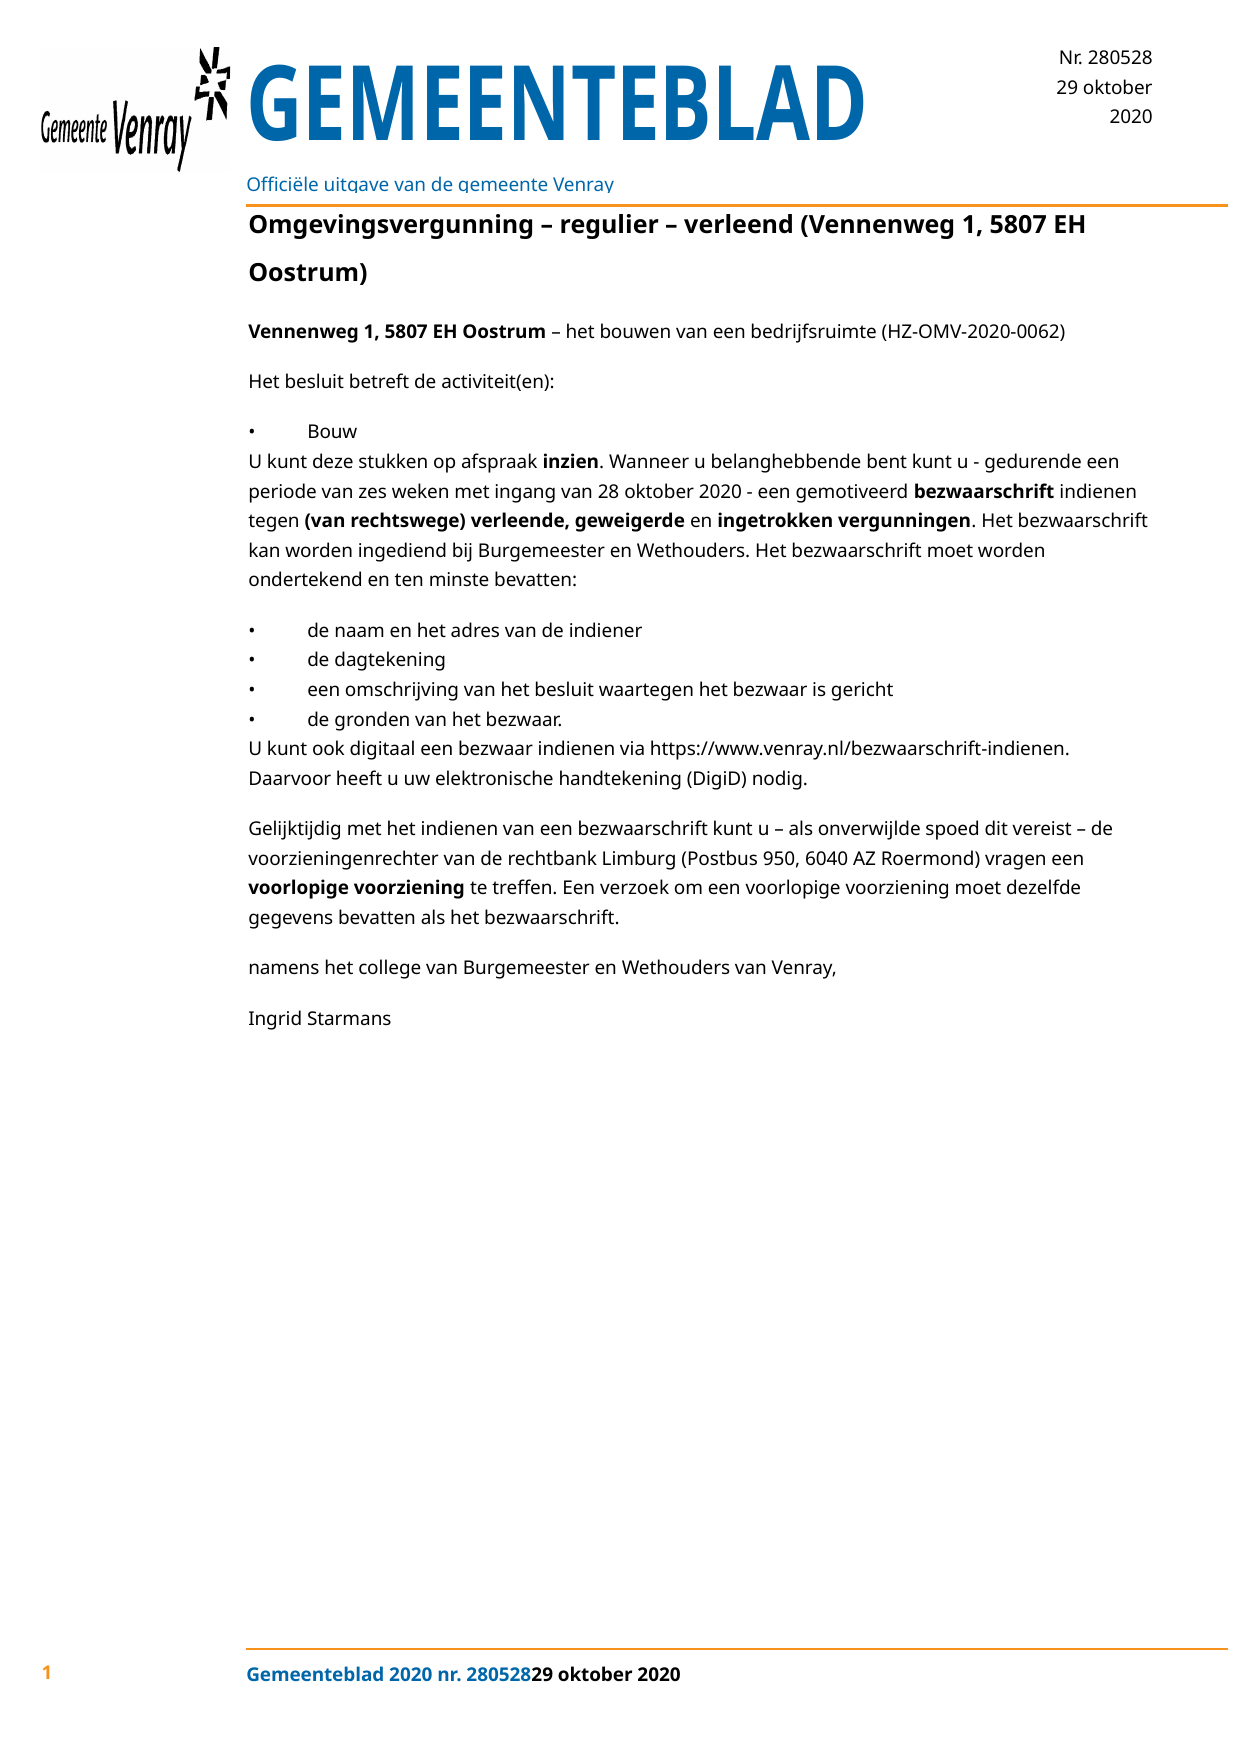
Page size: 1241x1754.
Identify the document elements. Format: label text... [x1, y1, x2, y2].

list Bouw [248, 419, 1152, 444]
text namens het college van Burgemeester en Wethouders van Venray, [248, 954, 1152, 980]
text Omgevingsvergunning – regulier – verleend (Vennenweg 1, 5807 EH Oostrum) [248, 207, 1152, 288]
list de dagtekening [248, 647, 1152, 672]
text Het besluit betreft de activiteit(en): [248, 368, 1152, 394]
text U kunt ook digitaal een bezwaar indienen via https://www.venray.nl/bezwaarschrift-indienen. Daarvoor heeft u uw elektronische handtekening (DigiD) nodig. [248, 735, 1152, 791]
picture [41, 47, 231, 172]
list een omschrijving van het besluit waartegen het bezwaar is gericht [248, 676, 1152, 702]
list de naam en het adres van de indiener [248, 617, 1152, 643]
list de gronden van het bezwaar. [248, 706, 1152, 732]
text Ingrid Starmans [248, 1005, 1152, 1031]
text U kunt deze stukken op afspraak inzien. Wanneer u belanghebbende bent kunt u - gedurende een periode van zes weken met ingang van 28 oktober 2020 - een gemotiveerd bezwaarschrift indienen tegen (van rechtswege) verleende, geweigerde en ingetrokken vergunningen. Het bezwaarschrift kan worden ingediend bij Burgemeester en Wethouders. Het bezwaarschrift moet worden ondertekend en ten minste bevatten: [248, 448, 1152, 592]
text Gelijktijdig met het indienen van een bezwaarschrift kunt u – als onverwijlde spoed dit vereist – de voorzieningenrechter van de rechtbank Limburg (Postbus 950, 6040 AZ Roermond) vragen een voorlopige voorziening te treffen. Een verzoek om een voorlopige voorziening moet dezelfde gegevens bevatten als het bezwaarschrift. [248, 815, 1152, 930]
text Vennenweg 1, 5807 EH Oostrum – het bouwen van een bedrijfsruimte (HZ-OMV-2020-0062) [248, 318, 1152, 344]
